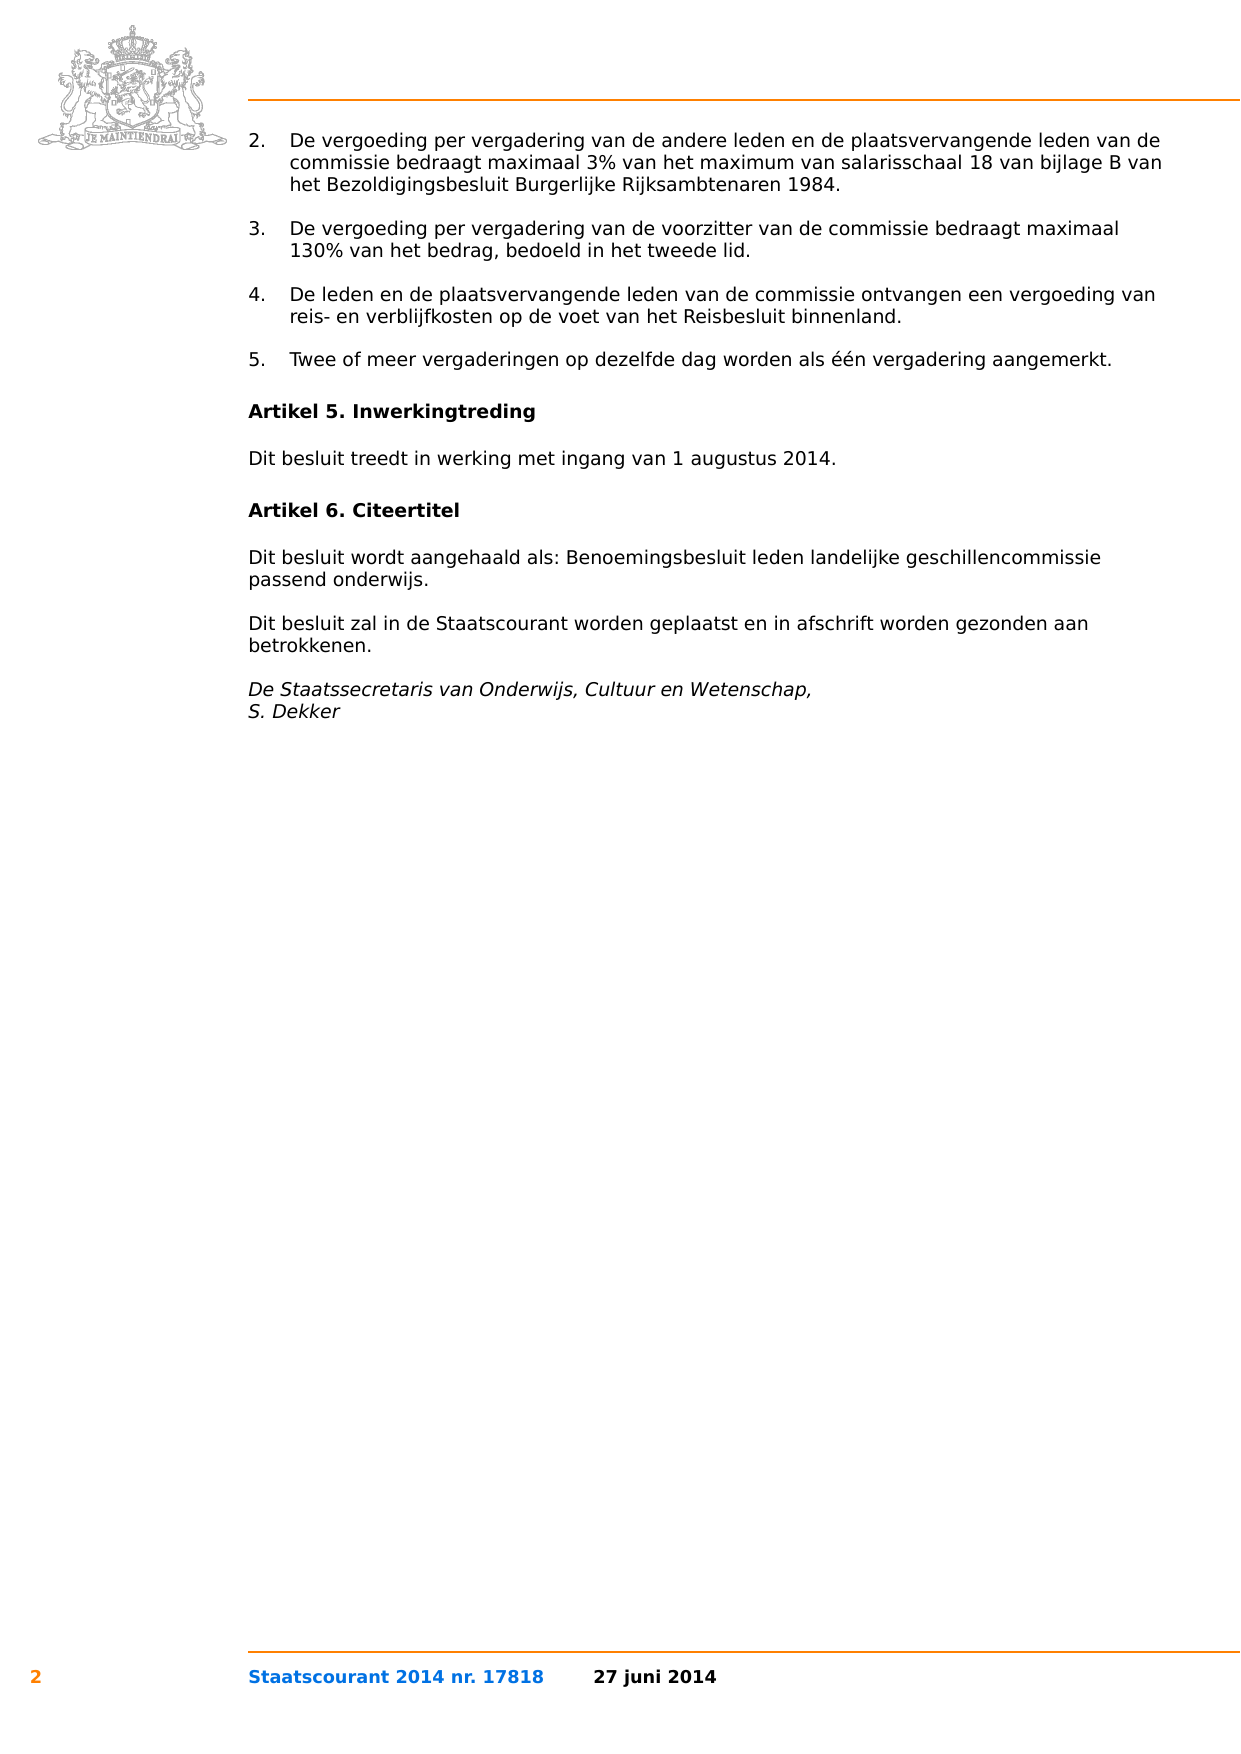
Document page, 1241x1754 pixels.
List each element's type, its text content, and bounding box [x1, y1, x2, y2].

text De Staatssecretaris van Onderwijs, Cultuur en Wetenschap, S. Dekker [248, 679, 1163, 723]
text 4. De leden en de plaatsvervangende leden van de commissie ontvangen een vergoeding van reis- en verblijfkosten op de voet van het Reisbesluit binnenland. [248, 283, 1163, 327]
text Dit besluit wordt aangehaald als: Benoemingsbesluit leden landelijke geschillencommissie passend onderwijs. [248, 547, 1163, 591]
text Dit besluit zal in de Staatscourant worden geplaatst en in afschrift worden gezonden aan betrokkenen. [248, 613, 1163, 657]
text Dit besluit treedt in werking met ingang van 1 augustus 2014. [248, 448, 1163, 470]
picture [38, 25, 227, 150]
text 2. De vergoeding per vergadering van de andere leden en de plaatsvervangende leden van de commissie bedraagt maximaal 3% van het maximum van salarisschaal 18 van bijlage B van het Bezoldigingsbesluit Burgerlijke Rijksambtenaren 1984. [248, 130, 1163, 196]
subtitle Artikel 6. Citeertitel [248, 500, 1163, 522]
subtitle Artikel 5. Inwerkingtreding [248, 401, 1163, 423]
text 5. Twee of meer vergaderingen op dezelfde dag worden als één vergadering aangemerkt. [248, 349, 1163, 371]
text 3. De vergoeding per vergadering van de voorzitter van de commissie bedraagt maximaal 130% van het bedrag, bedoeld in het tweede lid. [248, 218, 1163, 262]
